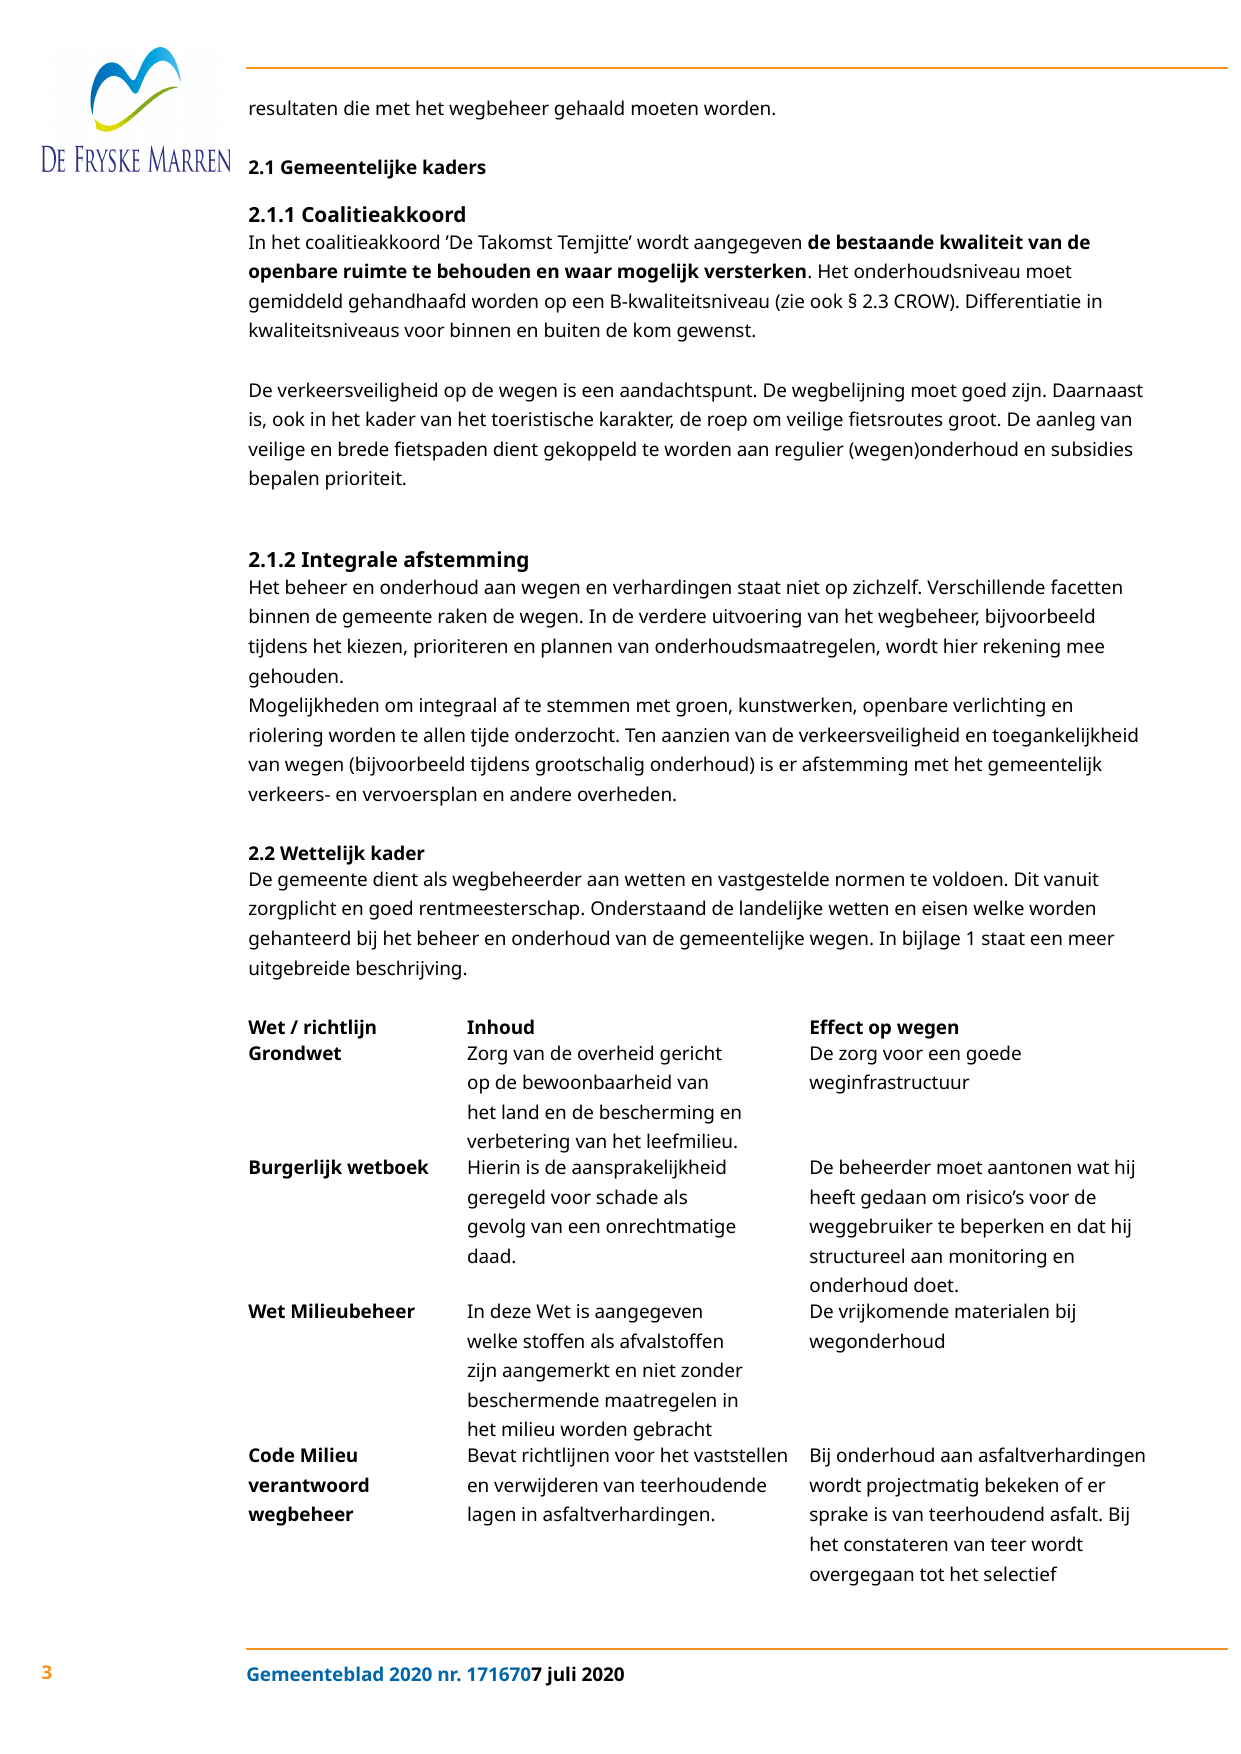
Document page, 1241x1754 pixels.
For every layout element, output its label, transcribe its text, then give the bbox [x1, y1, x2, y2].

text De gemeente dient als wegbeheerder aan wetten en vastgestelde normen te voldoen. Dit vanuit zorgplicht en goed rentmeesterschap. Onderstaand de landelijke wetten en eisen welke worden gehanteerd bij het beheer en onderhoud van de gemeentelijke wegen. In bijlage 1 staat een meer uitgebreide beschrijving. [248, 866, 1152, 981]
table_cell In deze Wet is aangegeven welke stoffen als afvalstoffen zijn aangemerkt en niet zonder beschermende maatregelen in het milieu worden gebracht [467, 1298, 809, 1442]
table_header Effect op wegen [809, 1014, 1152, 1040]
text 2.1 Gemeentelijke kaders [248, 154, 1152, 180]
text resultaten die met het wegbeheer gehaald moeten worden. [248, 95, 1152, 121]
table_cell Grondwet [248, 1040, 467, 1154]
table_cell Code Milieu verantwoord wegbeheer [248, 1443, 467, 1586]
text Mogelijkheden om integraal af te stemmen met groen, kunstwerken, openbare verlichting en riolering worden te allen tijde onderzocht. Ten aanzien van de verkeersveiligheid en toegankelijkheid van wegen (bijvoorbeeld tijdens grootschalig onderhoud) is er afstemming met het gemeentelijk verkeers- en vervoersplan en andere overheden. [248, 692, 1152, 807]
text 2.1.2 Integrale afstemming [248, 546, 1152, 574]
table_cell Zorg van de overheid gericht op de bewoonbaarheid van het land en de bescherming en verbetering van het leefmilieu. [467, 1040, 809, 1154]
picture [41, 47, 231, 172]
table_cell De beheerder moet aantonen wat hij heeft gedaan om risico’s voor de weggebruiker te beperken en dat hij structureel aan monitoring en onderhoud doet. [809, 1154, 1152, 1298]
text De verkeersveiligheid op de wegen is een aandachtspunt. De wegbelijning moet goed zijn. Daarnaast is, ook in het kader van het toeristische karakter, de roep om veilige fietsroutes groot. De aanleg van veilige en brede fietspaden dient gekoppeld te worden aan regulier (wegen)onderhoud en subsidies bepalen prioriteit. [248, 377, 1152, 491]
table_cell Bevat richtlijnen voor het vaststellen en verwijderen van teerhoudende lagen in asfaltverhardingen. [467, 1443, 809, 1586]
table_cell Wet Milieubeheer [248, 1298, 467, 1442]
text In het coalitieakkoord ’De Takomst Temjitte’ wordt aangegeven de bestaande kwaliteit van de openbare ruimte te behouden en waar mogelijk versterken. Het onderhoudsniveau moet gemiddeld gehandhaafd worden op een B-kwaliteitsniveau (zie ook § 2.3 CROW). Differentiatie in kwaliteitsniveaus voor binnen en buiten de kom gewenst. [248, 229, 1152, 343]
text Het beheer en onderhoud aan wegen en verhardingen staat niet op zichzelf. Verschillende facetten binnen de gemeente raken de wegen. In de verdere uitvoering van het wegbeheer, bijvoorbeeld tijdens het kiezen, prioriteren en plannen van onderhoudsmaatregelen, wordt hier rekening mee gehouden. [248, 574, 1152, 688]
text 2.1.1 Coalitieakkoord [248, 201, 1152, 229]
table_cell Bij onderhoud aan asfaltverhardingen wordt projectmatig bekeken of er sprake is van teerhoudend asfalt. Bij het constateren van teer wordt overgegaan tot het selectief [809, 1443, 1152, 1586]
table_cell De vrijkomende materialen bij wegonderhoud [809, 1298, 1152, 1442]
table_cell Burgerlijk wetboek [248, 1154, 467, 1298]
table_header Wet / richtlijn [248, 1014, 467, 1040]
table_header Inhoud [467, 1014, 809, 1040]
table_cell De zorg voor een goede weginfrastructuur [809, 1040, 1152, 1154]
table_cell Hierin is de aansprakelijkheid geregeld voor schade als gevolg van een onrechtmatige daad. [467, 1154, 809, 1298]
text 2.2 Wettelijk kader [248, 840, 1152, 866]
